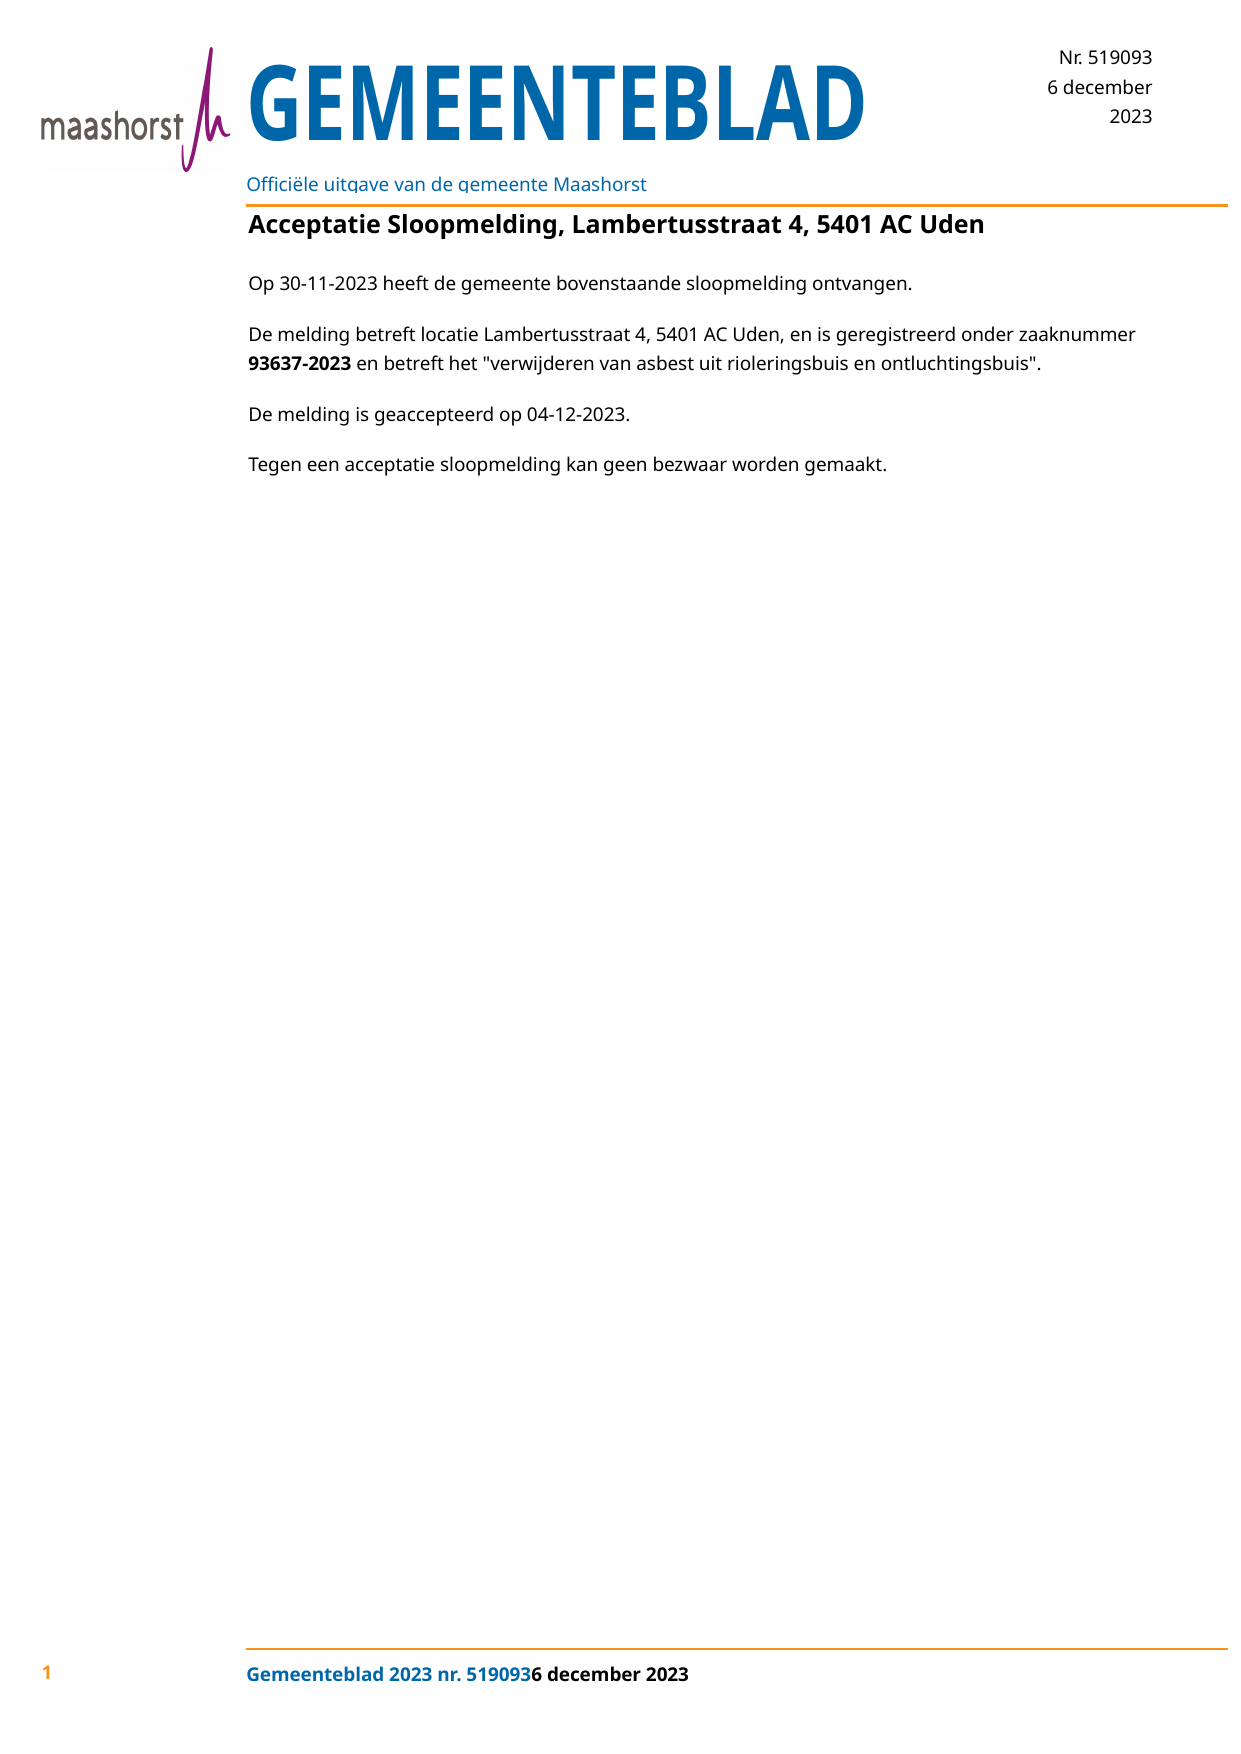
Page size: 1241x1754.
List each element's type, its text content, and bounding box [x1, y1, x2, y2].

text De melding is geaccepteerd op 04-12-2023. [248, 401, 1152, 426]
picture [41, 47, 231, 172]
text Op 30-11-2023 heeft de gemeente bovenstaande sloopmelding ontvangen. [248, 270, 1152, 296]
text De melding betreft locatie Lambertusstraat 4, 5401 AC Uden, en is geregistreerd onder zaaknummer 93637-2023 en betreft het "verwijderen van asbest uit rioleringsbuis en ontluchtingsbuis". [248, 321, 1152, 376]
text Tegen een acceptatie sloopmelding kan geen bezwaar worden gemaakt. [248, 451, 1152, 477]
text Acceptatie Sloopmelding, Lambertusstraat 4, 5401 AC Uden [248, 207, 1152, 241]
